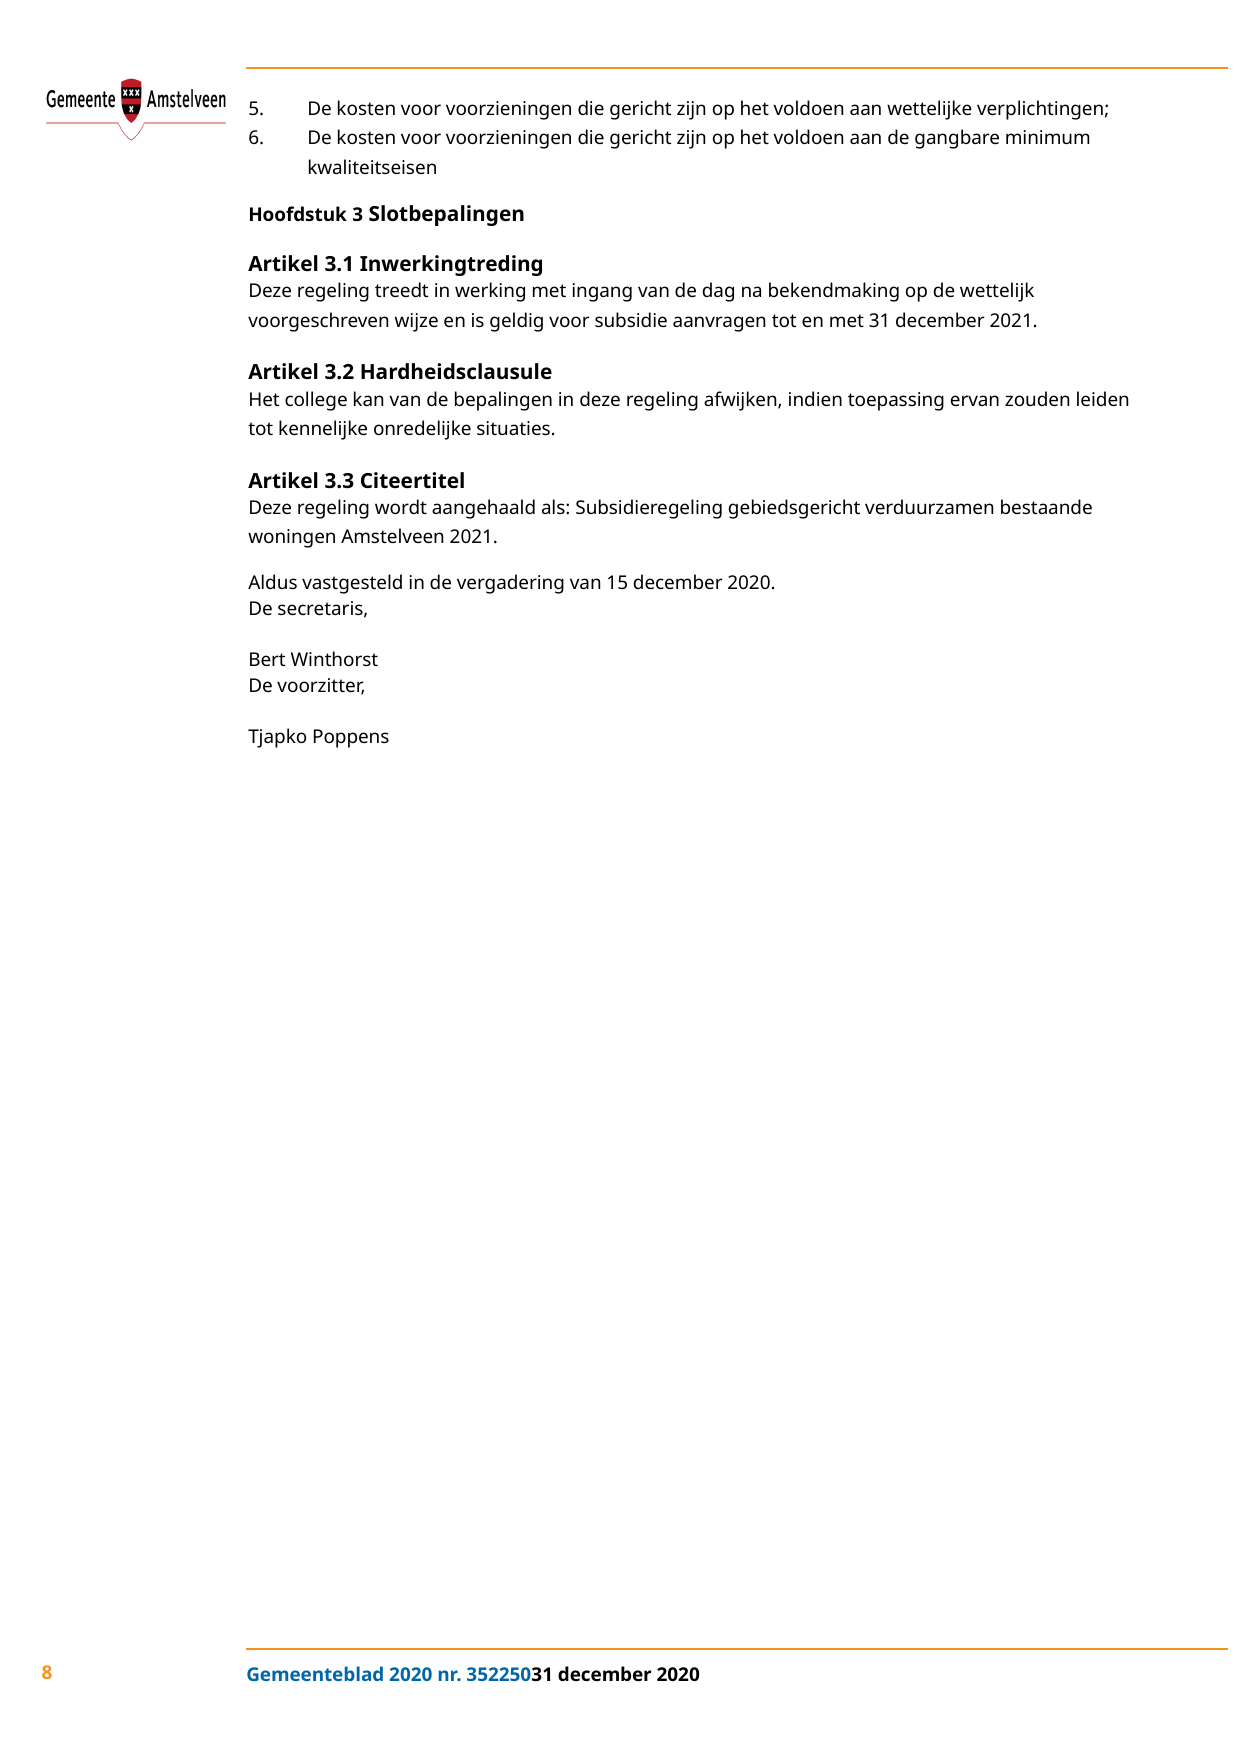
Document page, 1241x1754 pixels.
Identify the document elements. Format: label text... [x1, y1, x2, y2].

list De kosten voor voorzieningen die gericht zijn op het voldoen aan wettelijke verplichtingen; [248, 95, 1152, 121]
text De secretaris, [248, 595, 1152, 621]
text Het college kan van de bepalingen in deze regeling afwijken, indien toepassing ervan zouden leiden tot kennelijke onredelijke situaties. [248, 386, 1152, 441]
text Deze regeling treedt in werking met ingang van de dag na bekendmaking op de wettelijk voorgeschreven wijze en is geldig voor subsidie aanvragen tot en met 31 december 2021. [248, 277, 1152, 333]
text Artikel 3.2 Hardheidsclausule [248, 357, 1152, 386]
text Artikel 3.3 Citeertitel [248, 466, 1152, 494]
text Deze regeling wordt aangehaald als: Subsidieregeling gebiedsgericht verduurzamen bestaande woningen Amstelveen 2021. [248, 494, 1152, 549]
text De voorzitter, [248, 672, 1152, 698]
text Bert Winthorst [248, 647, 1152, 672]
list De kosten voor voorzieningen die gericht zijn op het voldoen aan de gangbare minimum kwaliteitseisen [248, 124, 1152, 180]
text Hoofdstuk 3 Slotbepalingen [248, 199, 1152, 228]
text Aldus vastgesteld in de vergadering van 15 december 2020. [248, 569, 1152, 595]
text Artikel 3.1 Inwerkingtreding [248, 249, 1152, 277]
picture [41, 47, 231, 172]
text Tjapko Poppens [248, 724, 1152, 749]
